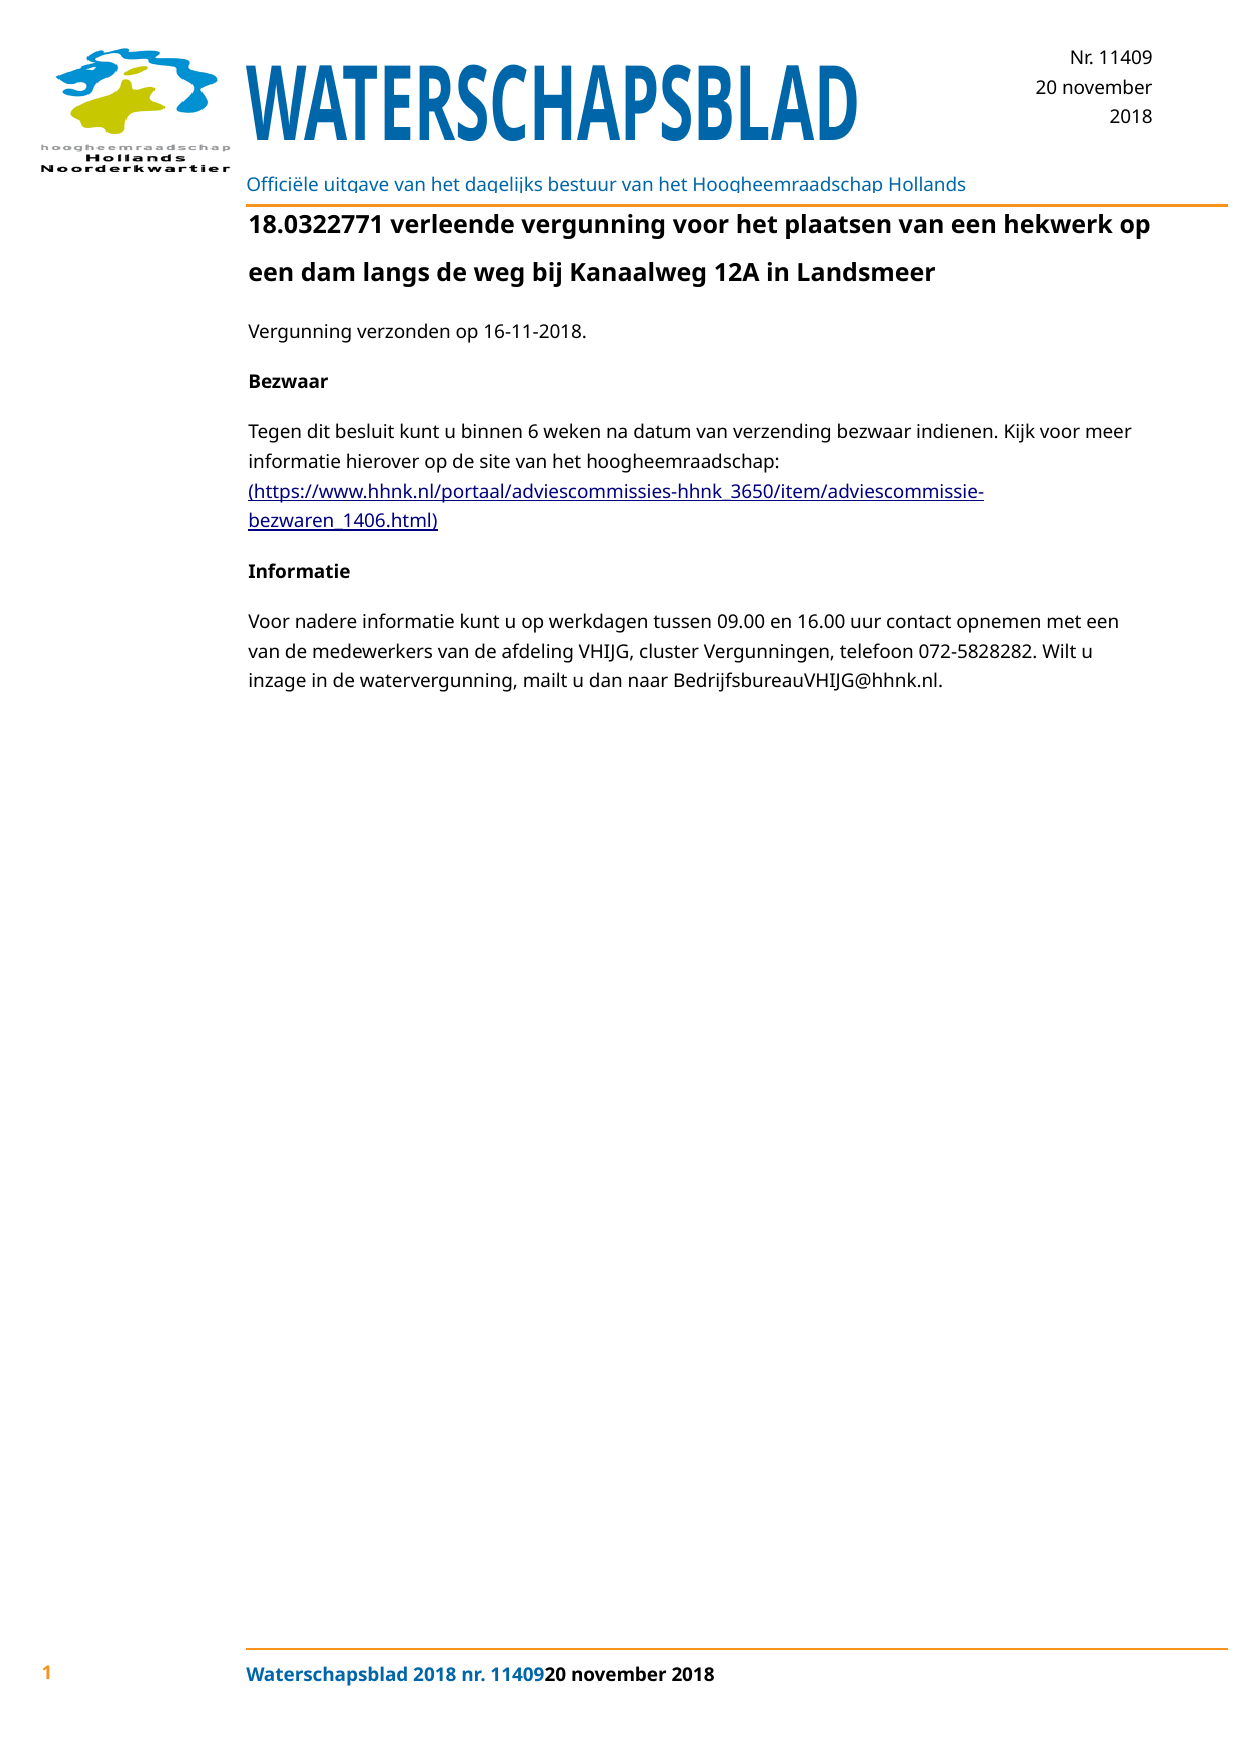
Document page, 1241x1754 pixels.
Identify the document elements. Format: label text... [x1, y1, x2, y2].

picture [41, 47, 231, 172]
text Bezwaar [248, 368, 1152, 394]
text 18.0322771 verleende vergunning voor het plaatsen van een hekwerk op een dam langs de weg bij Kanaalweg 12A in Landsmeer [248, 207, 1152, 288]
text Voor nadere informatie kunt u op werkdagen tussen 09.00 en 16.00 uur contact opnemen met een van de medewerkers van de afdeling VHIJG, cluster Vergunningen, telefoon 072-5828282. Wilt u inzage in de watervergunning, mailt u dan naar BedrijfsbureauVHIJG@hhnk.nl. [248, 608, 1152, 693]
text Vergunning verzonden op 16-11-2018. [248, 318, 1152, 344]
text Tegen dit besluit kunt u binnen 6 weken na datum van verzending bezwaar indienen. Kijk voor meer informatie hierover op de site van het hoogheemraadschap: (https://www.hhnk.nl/portaal/adviescommissies-hhnk_3650/item/adviescommissie-bezwaren_1406.html) [248, 419, 1152, 533]
text Informatie [248, 558, 1152, 584]
